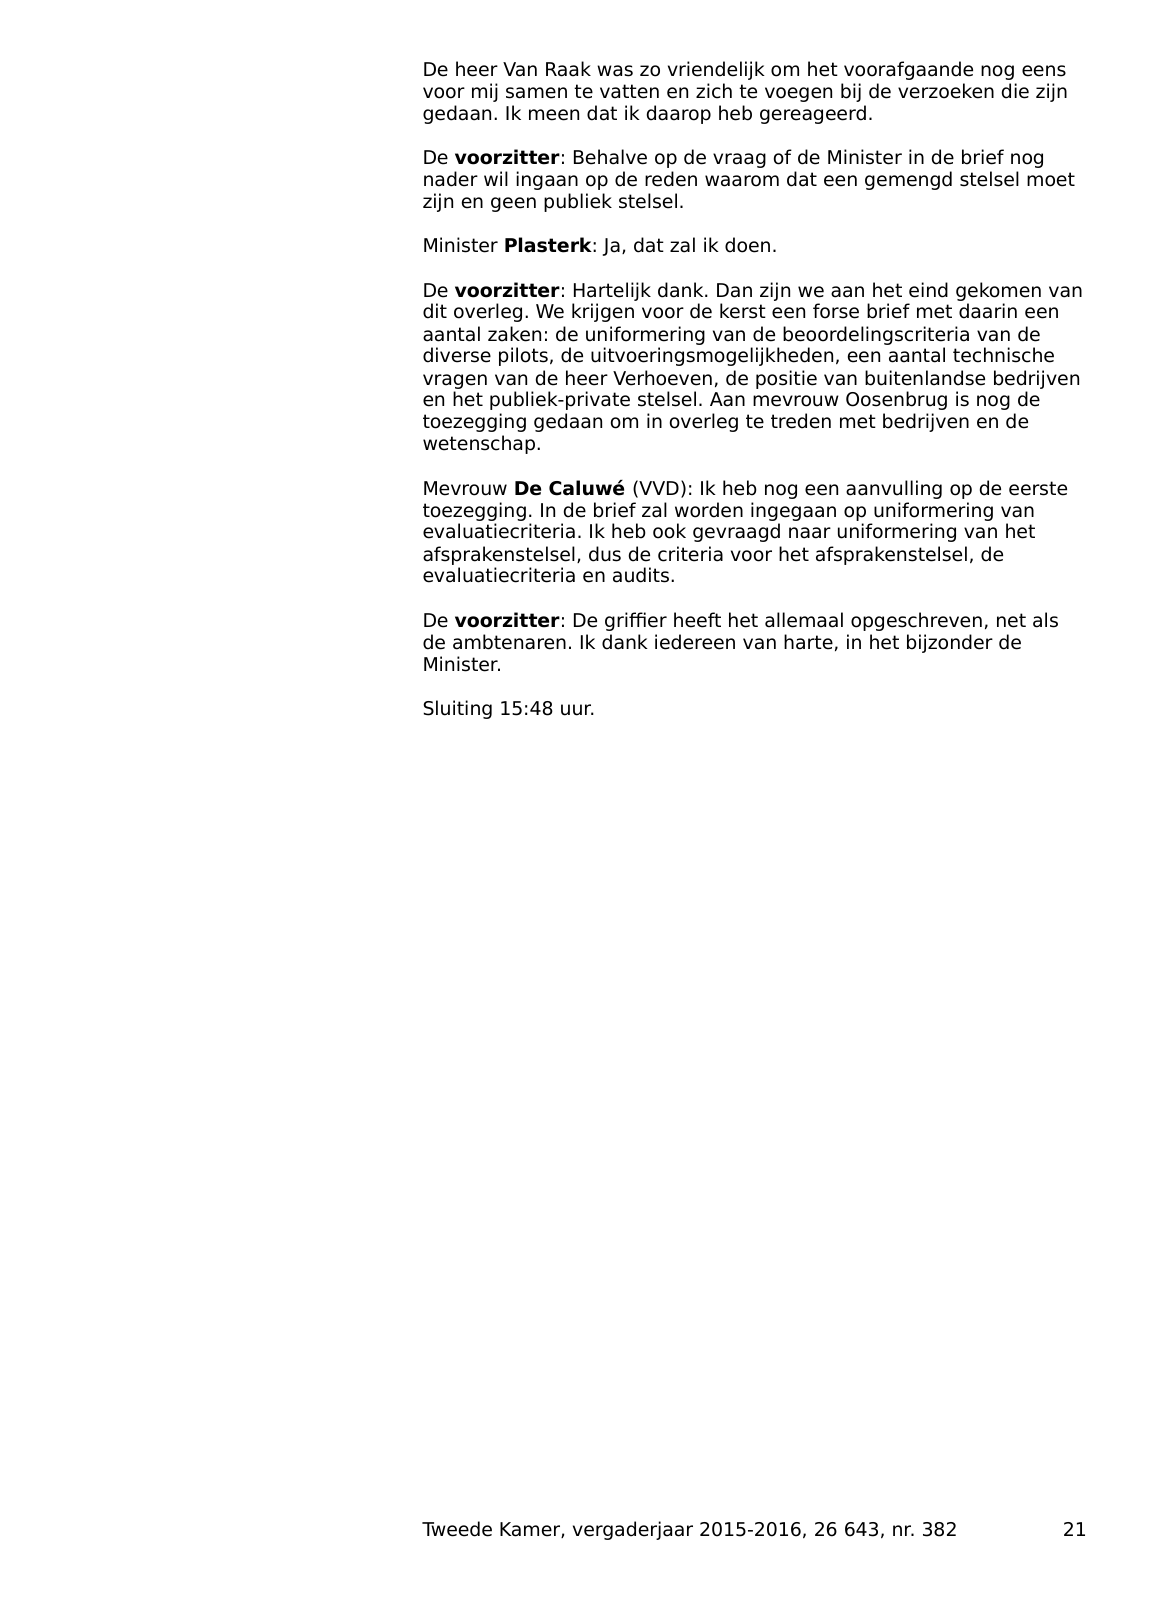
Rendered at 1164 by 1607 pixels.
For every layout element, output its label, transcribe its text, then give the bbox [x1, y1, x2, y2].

text De voorzitter: De griffier heeft het allemaal opgeschreven, net als de ambtenaren. Ik dank iedereen van harte, in het bijzonder de Minister. [422, 609, 1087, 676]
text Minister Plasterk: Ja, dat zal ik doen. [422, 235, 1087, 257]
text Sluiting 15:48 uur. [422, 698, 1087, 720]
text Mevrouw De Caluwé (VVD): Ik heb nog een aanvulling op de eerste toezegging. In de brief zal worden ingegaan op uniformering van evaluatiecriteria. Ik heb ook gevraagd naar uniformering van het afsprakenstelsel, dus de criteria voor het afsprakenstelsel, de evaluatiecriteria en audits. [422, 477, 1087, 587]
text De heer Van Raak was zo vriendelijk om het voorafgaande nog eens voor mij samen te vatten en zich te voegen bij de verzoeken die zijn gedaan. Ik meen dat ik daarop heb gereageerd. [422, 59, 1087, 125]
text De voorzitter: Hartelijk dank. Dan zijn we aan het eind gekomen van dit overleg. We krijgen voor de kerst een forse brief met daarin een aantal zaken: de uniformering van de beoordelingscriteria van de diverse pilots, de uitvoeringsmogelijkheden, een aantal technische vragen van de heer Verhoeven, de positie van buitenlandse bedrijven en het publiek-private stelsel. Aan mevrouw Oosenbrug is nog de toezegging gedaan om in overleg te treden met bedrijven en de wetenschap. [422, 279, 1087, 455]
text De voorzitter: Behalve op de vraag of de Minister in de brief nog nader wil ingaan op de reden waarom dat een gemengd stelsel moet zijn en geen publiek stelsel. [422, 147, 1087, 213]
